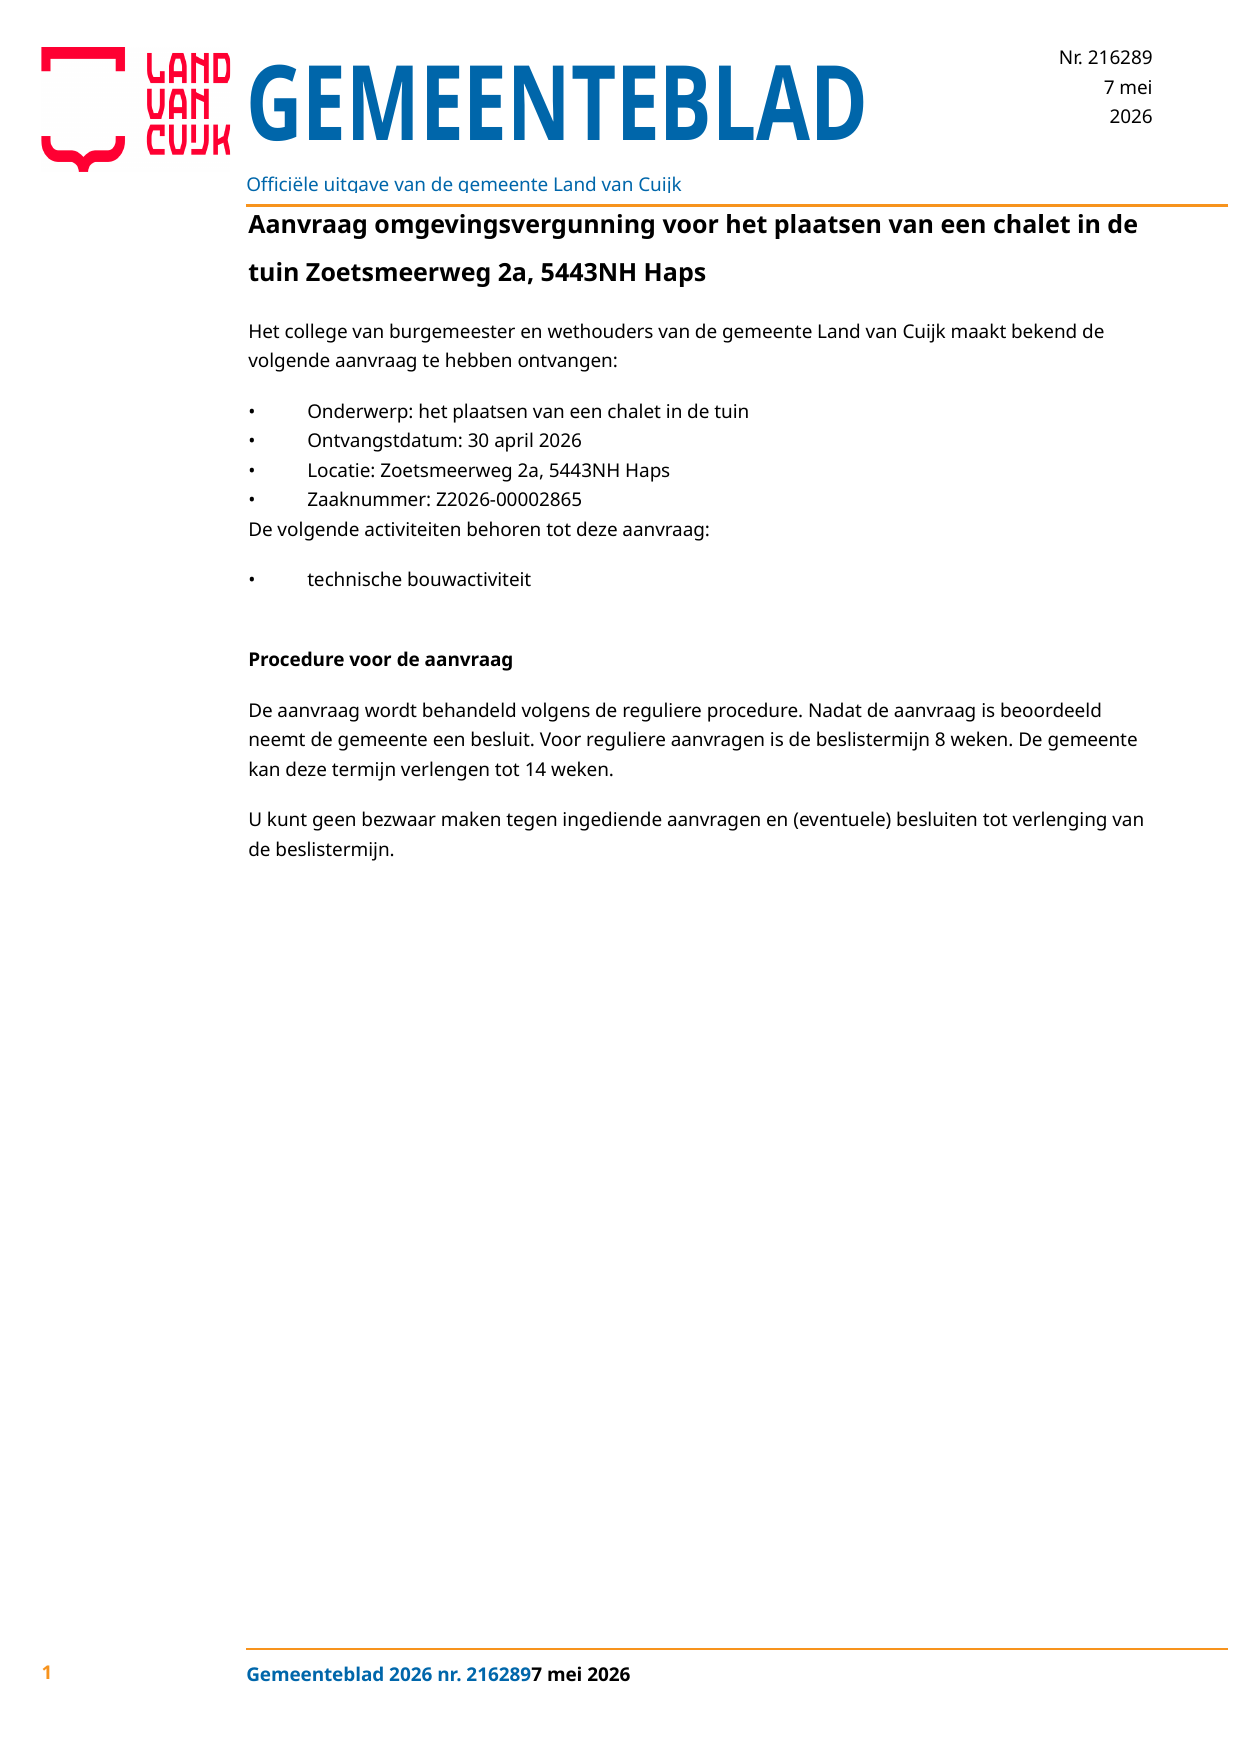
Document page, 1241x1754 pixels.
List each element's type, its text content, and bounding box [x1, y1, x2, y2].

text Procedure voor de aanvraag [248, 647, 1152, 672]
text Het college van burgemeester en wethouders van de gemeente Land van Cuijk maakt bekend de volgende aanvraag te hebben ontvangen: [248, 318, 1152, 373]
list Onderwerp: het plaatsen van een chalet in de tuin [248, 398, 1152, 424]
list technische bouwactiviteit [248, 567, 1152, 592]
list Ontvangstdatum: 30 april 2026 [248, 427, 1152, 453]
text De aanvraag wordt behandeld volgens de reguliere procedure. Nadat de aanvraag is beoordeeld neemt de gemeente een besluit. Voor reguliere aanvragen is de beslistermijn 8 weken. De gemeente kan deze termijn verlengen tot 14 weken. [248, 697, 1152, 782]
text De volgende activiteiten behoren tot deze aanvraag: [248, 516, 1152, 542]
text U kunt geen bezwaar maken tegen ingediende aanvragen en (eventuele) besluiten tot verlenging van de beslistermijn. [248, 807, 1152, 862]
list Zaaknummer: Z2026-00002865 [248, 487, 1152, 512]
picture [41, 47, 231, 172]
text Aanvraag omgevingsvergunning voor het plaatsen van een chalet in de tuin Zoetsmeerweg 2a, 5443NH Haps [248, 207, 1152, 288]
list Locatie: Zoetsmeerweg 2a, 5443NH Haps [248, 457, 1152, 483]
